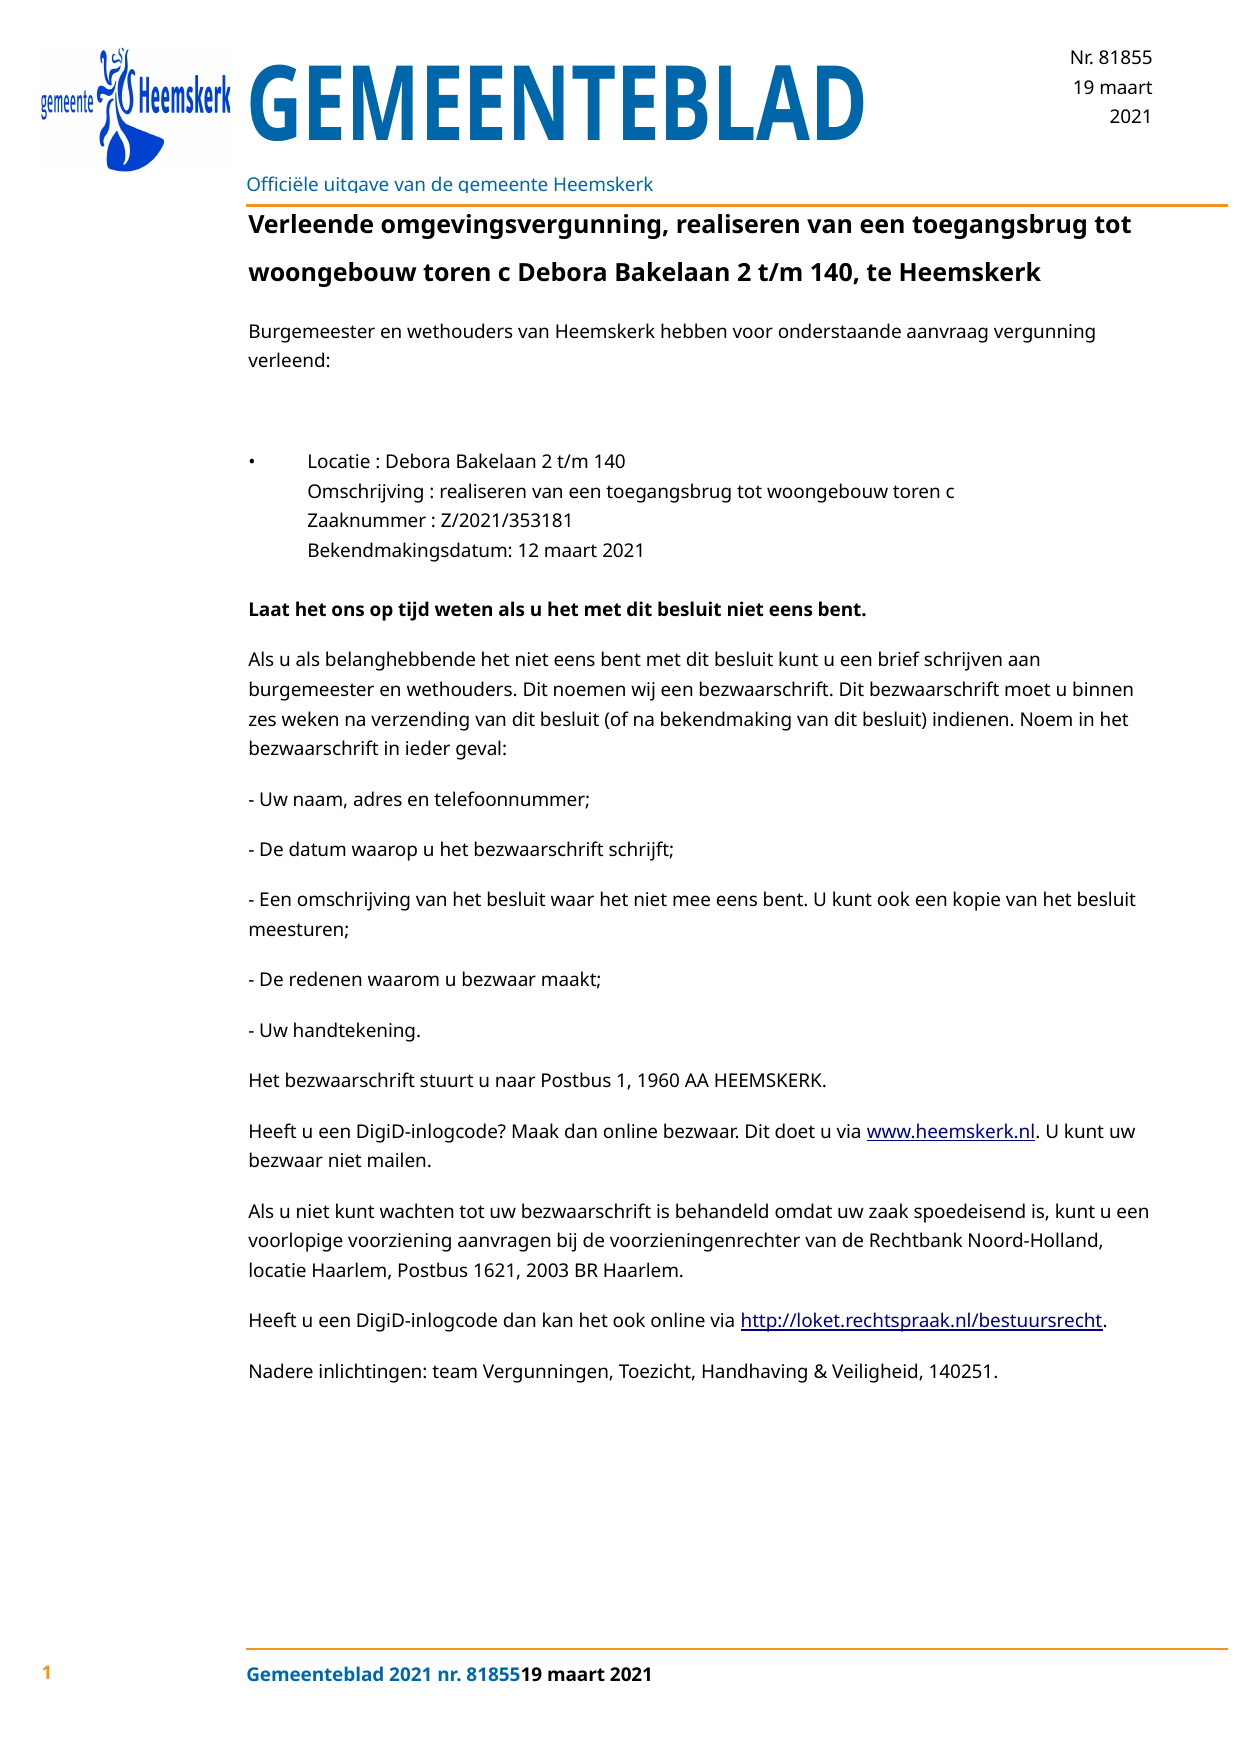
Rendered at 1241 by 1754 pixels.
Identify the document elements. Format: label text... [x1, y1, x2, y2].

text - De redenen waarom u bezwaar maakt; [248, 967, 1152, 992]
text Verleende omgevingsvergunning, realiseren van een toegangsbrug tot woongebouw toren c Debora Bakelaan 2 t/m 140, te Heemskerk [248, 207, 1152, 288]
text - Uw naam, adres en telefoonnummer; [248, 786, 1152, 812]
text - Een omschrijving van het besluit waar het niet mee eens bent. U kunt ook een kopie van het besluit meesturen; [248, 887, 1152, 942]
text Als u als belanghebbende het niet eens bent met dit besluit kunt u een brief schrijven aan burgemeester en wethouders. Dit noemen wij een bezwaarschrift. Dit bezwaarschrift moet u binnen zes weken na verzending van dit besluit (of na bekendmaking van dit besluit) indienen. Noem in het bezwaarschrift in ieder geval: [248, 647, 1152, 761]
text Laat het ons op tijd weten als u het met dit besluit niet eens bent. [248, 596, 1152, 622]
list Omschrijving : realiseren van een toegangsbrug tot woongebouw toren c [248, 478, 1152, 504]
list Bekendmakingsdatum: 12 maart 2021 [248, 537, 1152, 563]
text - Uw handtekening. [248, 1017, 1152, 1043]
text Heeft u een DigiD-inlogcode? Maak dan online bezwaar. Dit doet u via www.heemskerk.nl. U kunt uw bezwaar niet mailen. [248, 1118, 1152, 1173]
text Heeft u een DigiD-inlogcode dan kan het ook online via http://loket.rechtspraak.nl/bestuursrecht. [248, 1307, 1152, 1333]
list Locatie : Debora Bakelaan 2 t/m 140 [248, 448, 1152, 474]
text Burgemeester en wethouders van Heemskerk hebben voor onderstaande aanvraag vergunning verleend: [248, 318, 1152, 373]
list Zaaknummer : Z/2021/353181 [248, 507, 1152, 533]
text Als u niet kunt wachten tot uw bezwaarschrift is behandeld omdat uw zaak spoedeisend is, kunt u een voorlopige voorziening aanvragen bij de voorzieningenrechter van de Rechtbank Noord-Holland, locatie Haarlem, Postbus 1621, 2003 BR Haarlem. [248, 1198, 1152, 1283]
text - De datum waarop u het bezwaarschrift schrijft; [248, 836, 1152, 862]
picture [41, 47, 231, 172]
text Het bezwaarschrift stuurt u naar Postbus 1, 1960 AA HEEMSKERK. [248, 1067, 1152, 1093]
text Nadere inlichtingen: team Vergunningen, Toezicht, Handhaving & Veiligheid, 140251. [248, 1358, 1152, 1384]
